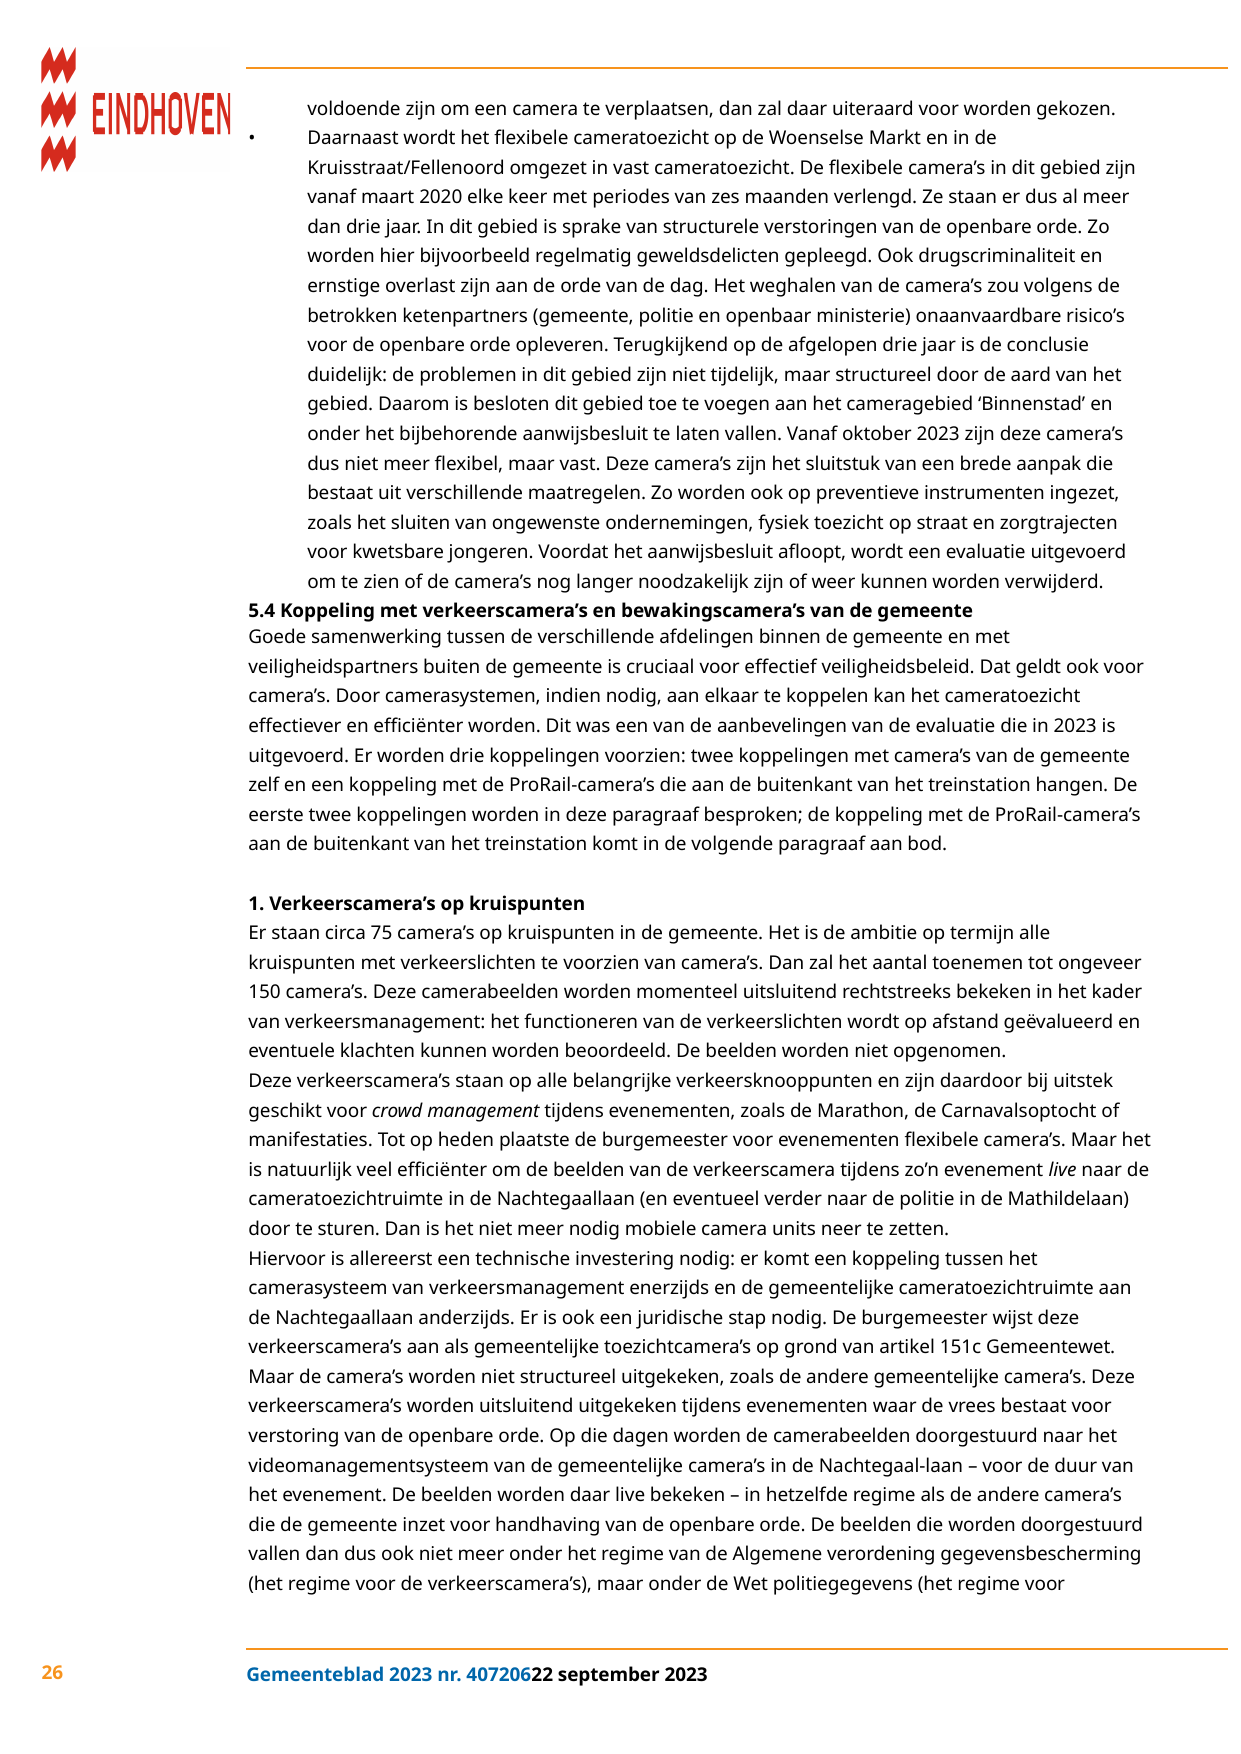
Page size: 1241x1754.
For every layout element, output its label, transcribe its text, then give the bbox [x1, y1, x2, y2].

text Er staan circa 75 camera’s op kruispunten in de gemeente. Het is de ambitie op termijn alle kruispunten met verkeerslichten te voorzien van camera’s. Dan zal het aantal toenemen tot ongeveer 150 camera’s. Deze camerabeelden worden momenteel uitsluitend rechtstreeks bekeken in het kader van verkeersmanagement: het functioneren van de verkeerslichten wordt op afstand geëvalueerd en eventuele klachten kunnen worden beoordeeld. De beelden worden niet opgenomen. [248, 919, 1152, 1063]
text Deze verkeerscamera’s staan op alle belangrijke verkeersknooppunten en zijn daardoor bij uitstek geschikt voor crowd management tijdens evenementen, zoals de Marathon, de Carnavalsoptocht of manifestaties. Tot op heden plaatste de burgemeester voor evenementen flexibele camera’s. Maar het is natuurlijk veel efficiënter om de beelden van de verkeerscamera tijdens zo’n evenement live naar de cameratoezichtruimte in de Nachtegaallaan (en eventueel verder naar de politie in de Mathildelaan) door te sturen. Dan is het niet meer nodig mobiele camera units neer te zetten. [248, 1067, 1152, 1241]
list voldoende zijn om een camera te verplaatsen, dan zal daar uiteraard voor worden gekozen. [248, 95, 1152, 121]
picture [41, 47, 231, 172]
text 1. Verkeerscamera’s op kruispunten [248, 890, 1152, 915]
text Hiervoor is allereerst een technische investering nodig: er komt een koppeling tussen het camerasysteem van verkeersmanagement enerzijds en de gemeentelijke cameratoezichtruimte aan de Nachtegaallaan anderzijds. Er is ook een juridische stap nodig. De burgemeester wijst deze verkeerscamera’s aan als gemeentelijke toezichtcamera’s op grond van artikel 151c Gemeentewet. Maar de camera’s worden niet structureel uitgekeken, zoals de andere gemeentelijke camera’s. Deze verkeerscamera’s worden uitsluitend uitgekeken tijdens evenementen waar de vrees bestaat voor verstoring van de openbare orde. Op die dagen worden de camerabeelden doorgestuurd naar het videomanagementsysteem van de gemeentelijke camera’s in de Nachtegaal-laan – voor de duur van het evenement. De beelden worden daar live bekeken – in hetzelfde regime als de andere camera’s die de gemeente inzet voor handhaving van de openbare orde. De beelden die worden doorgestuurd vallen dan dus ook niet meer onder het regime van de Algemene verordening gegevensbescherming (het regime voor de verkeerscamera’s), maar onder de Wet politiegegevens (het regime voor [248, 1245, 1152, 1596]
text 5.4 Koppeling met verkeerscamera’s en bewakingscamera’s van de gemeente [248, 598, 1152, 623]
list Daarnaast wordt het flexibele cameratoezicht op de Woenselse Markt en in de Kruisstraat/Fellenoord omgezet in vast cameratoezicht. De flexibele camera’s in dit gebied zijn vanaf maart 2020 elke keer met periodes van zes maanden verlengd. Ze staan er dus al meer dan drie jaar. In dit gebied is sprake van structurele verstoringen van de openbare orde. Zo worden hier bijvoorbeeld regelmatig geweldsdelicten gepleegd. Ook drugscriminaliteit en ernstige overlast zijn aan de orde van de dag. Het weghalen van de camera’s zou volgens de betrokken ketenpartners (gemeente, politie en openbaar ministerie) onaanvaardbare risico’s voor de openbare orde opleveren. Terugkijkend op de afgelopen drie jaar is de conclusie duidelijk: de problemen in dit gebied zijn niet tijdelijk, maar structureel door de aard van het gebied. Daarom is besloten dit gebied toe te voegen aan het cameragebied ‘Binnenstad’ en onder het bijbehorende aanwijsbesluit te laten vallen. Vanaf oktober 2023 zijn deze camera’s dus niet meer flexibel, maar vast. Deze camera’s zijn het sluitstuk van een brede aanpak die bestaat uit verschillende maatregelen. Zo worden ook op preventieve instrumenten ingezet, zoals het sluiten van ongewenste ondernemingen, fysiek toezicht op straat en zorgtrajecten voor kwetsbare jongeren. Voordat het aanwijsbesluit afloopt, wordt een evaluatie uitgevoerd om te zien of de camera’s nog langer noodzakelijk zijn of weer kunnen worden verwijderd. [248, 124, 1152, 594]
text Goede samenwerking tussen de verschillende afdelingen binnen de gemeente en met veiligheidspartners buiten de gemeente is cruciaal voor effectief veiligheidsbeleid. Dat geldt ook voor camera’s. Door camerasystemen, indien nodig, aan elkaar te koppelen kan het cameratoezicht effectiever en efficiënter worden. Dit was een van de aanbevelingen van de evaluatie die in 2023 is uitgevoerd. Er worden drie koppelingen voorzien: twee koppelingen met camera’s van de gemeente zelf en een koppeling met de ProRail-camera’s die aan de buitenkant van het treinstation hangen. De eerste twee koppelingen worden in deze paragraaf besproken; de koppeling met de ProRail-camera’s aan de buitenkant van het treinstation komt in de volgende paragraaf aan bod. [248, 623, 1152, 856]
